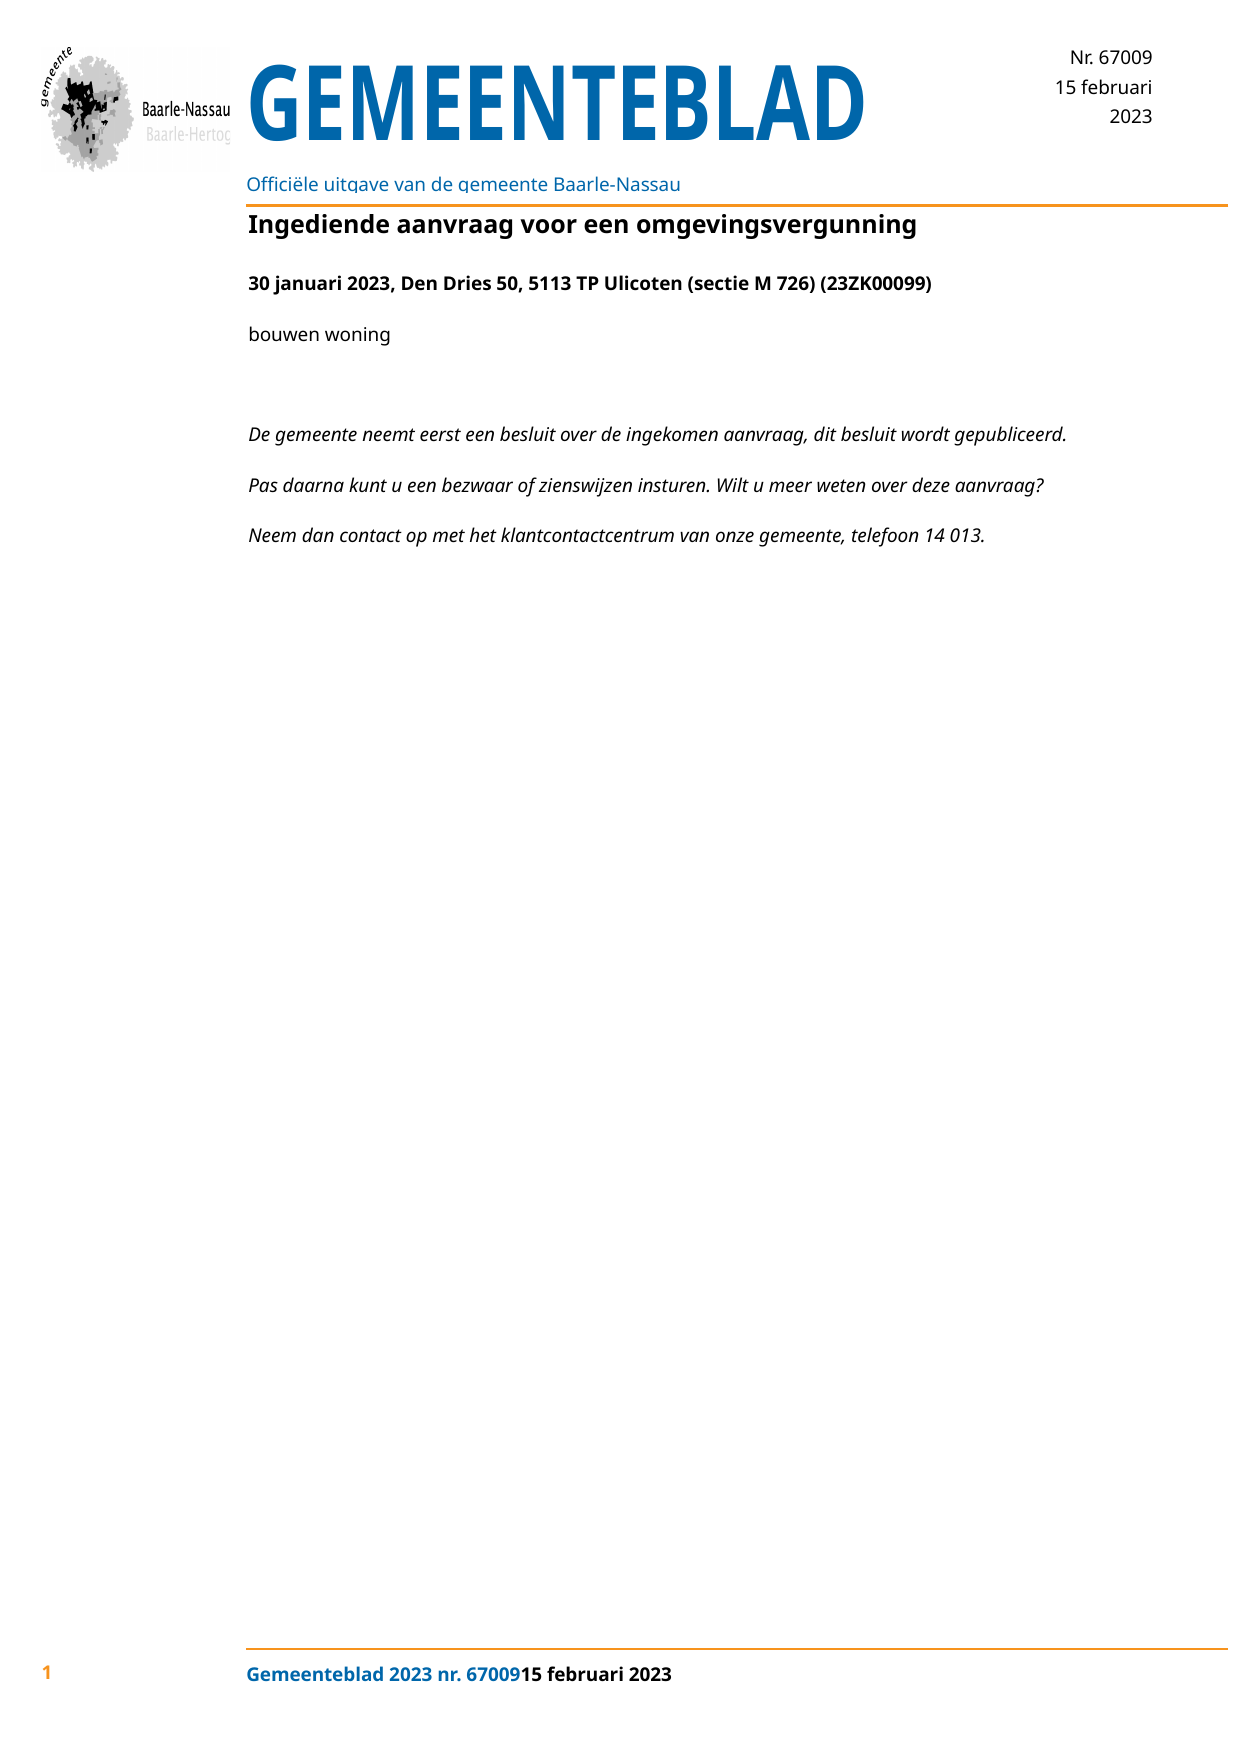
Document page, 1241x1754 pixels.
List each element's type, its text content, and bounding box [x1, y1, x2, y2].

text bouwen woning [248, 321, 1152, 346]
text 30 januari 2023, Den Dries 50, 5113 TP Ulicoten (sectie M 726) (23ZK00099) [248, 270, 1152, 296]
text De gemeente neemt eerst een besluit over de ingekomen aanvraag, dit besluit wordt gepubliceerd. [248, 422, 1152, 447]
picture [41, 47, 231, 172]
text Ingediende aanvraag voor een omgevingsvergunning [248, 207, 1152, 241]
text Pas daarna kunt u een bezwaar of zienswijzen insturen. Wilt u meer weten over deze aanvraag? [248, 472, 1152, 498]
text Neem dan contact op met het klantcontactcentrum van onze gemeente, telefoon 14 013. [248, 522, 1152, 548]
